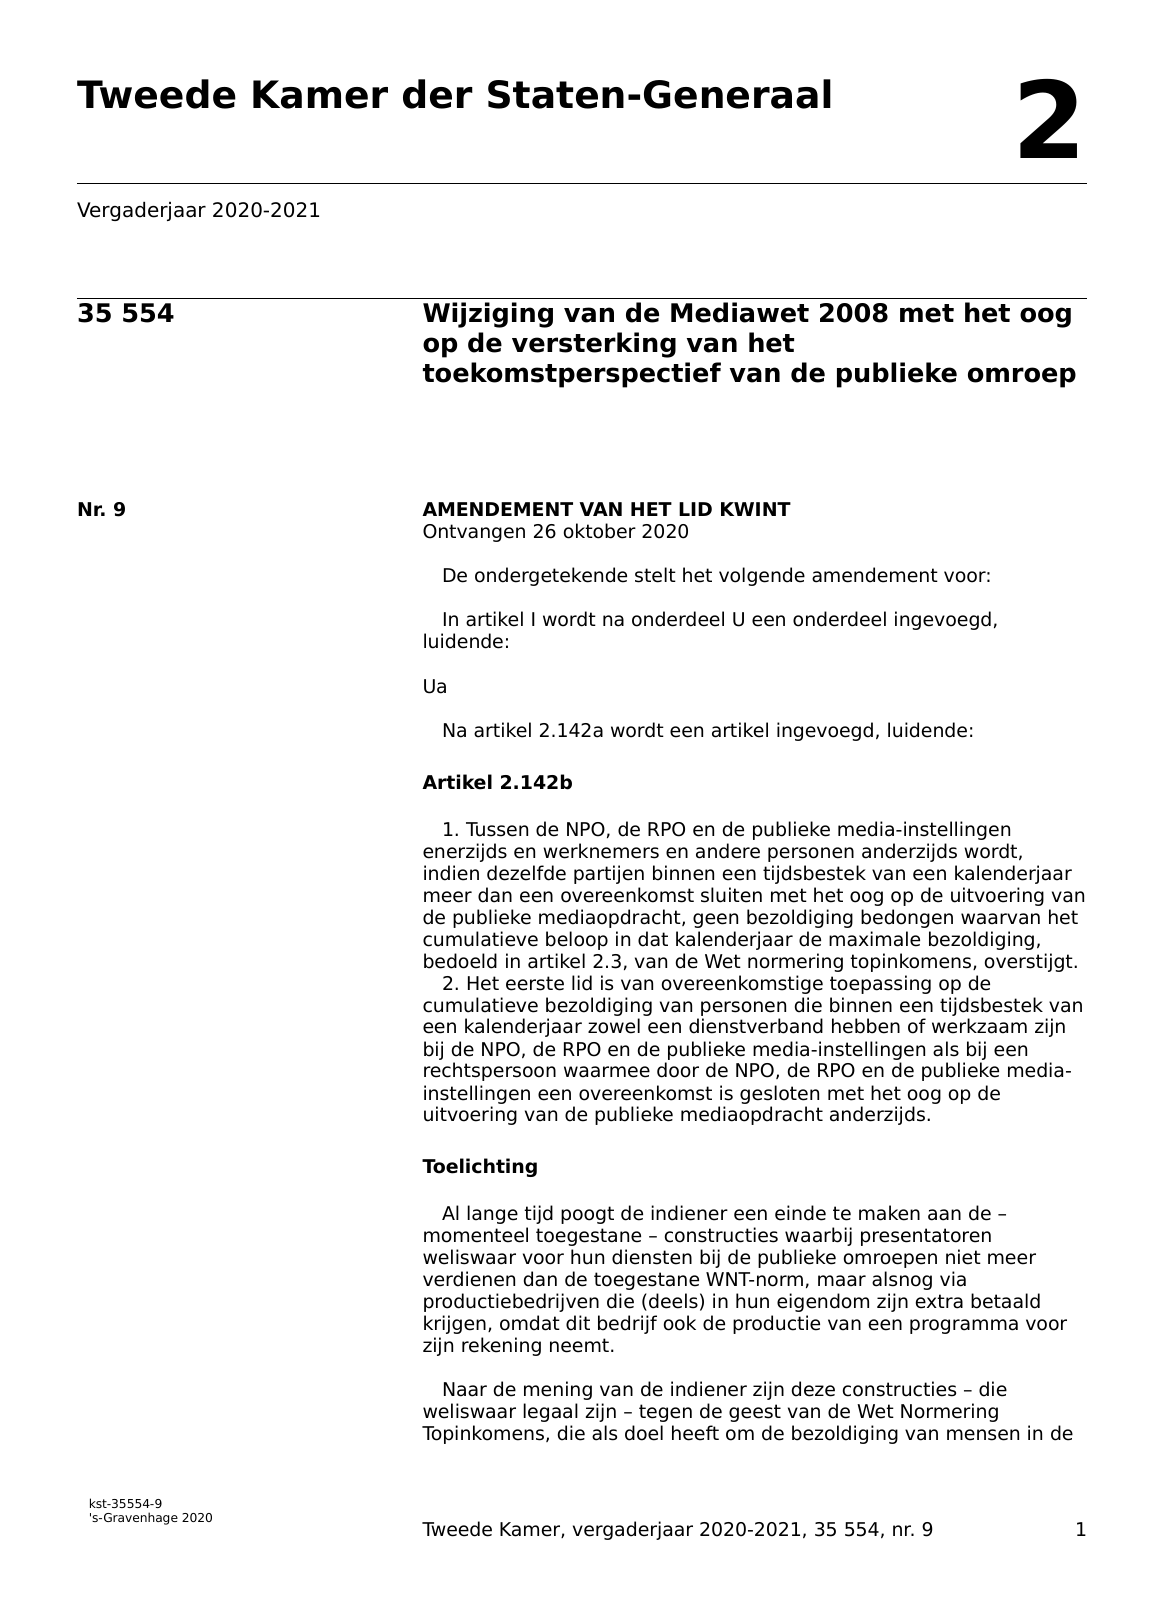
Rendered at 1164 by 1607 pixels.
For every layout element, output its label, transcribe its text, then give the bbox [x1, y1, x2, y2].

subtitle Toelichting [422, 1156, 1087, 1178]
text Ua [422, 676, 1087, 697]
text De ondergetekende stelt het volgende amendement voor: [422, 565, 1087, 587]
subtitle 35 554 Wijziging van de Mediawet 2008 met het oog op de versterking van het toekomstperspectief van de publieke omroep [77, 299, 1087, 388]
text Al lange tijd poogt de indiener een einde te maken aan de – momenteel toegestane – constructies waarbij presentatoren weliswaar voor hun diensten bij de publieke omroepen niet meer verdienen dan de toegestane WNT-norm, maar alsnog via productiebedrijven die (deels) in hun eigendom zijn extra betaald krijgen, omdat dit bedrijf ook de productie van een programma voor zijn rekening neemt. [422, 1203, 1087, 1357]
text kst-35554-9 [88, 1497, 323, 1511]
table_header Tweede Kamer der Staten-Generaal [77, 59, 886, 183]
text In artikel I wordt na onderdeel U een onderdeel ingevoegd, luidende: [422, 609, 1087, 653]
table_header 2 [886, 59, 1087, 183]
text Ontvangen 26 oktober 2020 [422, 521, 1087, 543]
table_cell Vergaderjaar 2020-2021 [77, 184, 1087, 298]
text Na artikel 2.142a wordt een artikel ingevoegd, luidende: [422, 720, 1087, 742]
text 1. Tussen de NPO, de RPO en de publieke media-instellingen enerzijds en werknemers en andere personen anderzijds wordt, indien dezelfde partijen binnen een tijdsbestek van een kalenderjaar meer dan een overeenkomst sluiten met het oog op de uitvoering van de publieke mediaopdracht, geen bezoldiging bedongen waarvan het cumulatieve beloop in dat kalenderjaar de maximale bezoldiging, bedoeld in artikel 2.3, van de Wet normering topinkomens, overstijgt. [422, 819, 1087, 972]
text 's-Gravenhage 2020 [88, 1511, 323, 1525]
subtitle Artikel 2.142b [422, 772, 1087, 794]
subtitle Nr. 9 AMENDEMENT VAN HET LID KWINT [77, 499, 1087, 521]
text Naar de mening van de indiener zijn deze constructies – die weliswaar legaal zijn – tegen de geest van de Wet Normering Topinkomens, die als doel heeft om de bezoldiging van mensen in de [422, 1379, 1087, 1445]
text 2. Het eerste lid is van overeenkomstige toepassing op de cumulatieve bezoldiging van personen die binnen een tijdsbestek van een kalenderjaar zowel een dienstverband hebben of werkzaam zijn bij de NPO, de RPO en de publieke media-instellingen als bij een rechtspersoon waarmee door de NPO, de RPO en de publieke media-instellingen een overeenkomst is gesloten met het oog op de uitvoering van de publieke mediaopdracht anderzijds. [422, 972, 1087, 1126]
